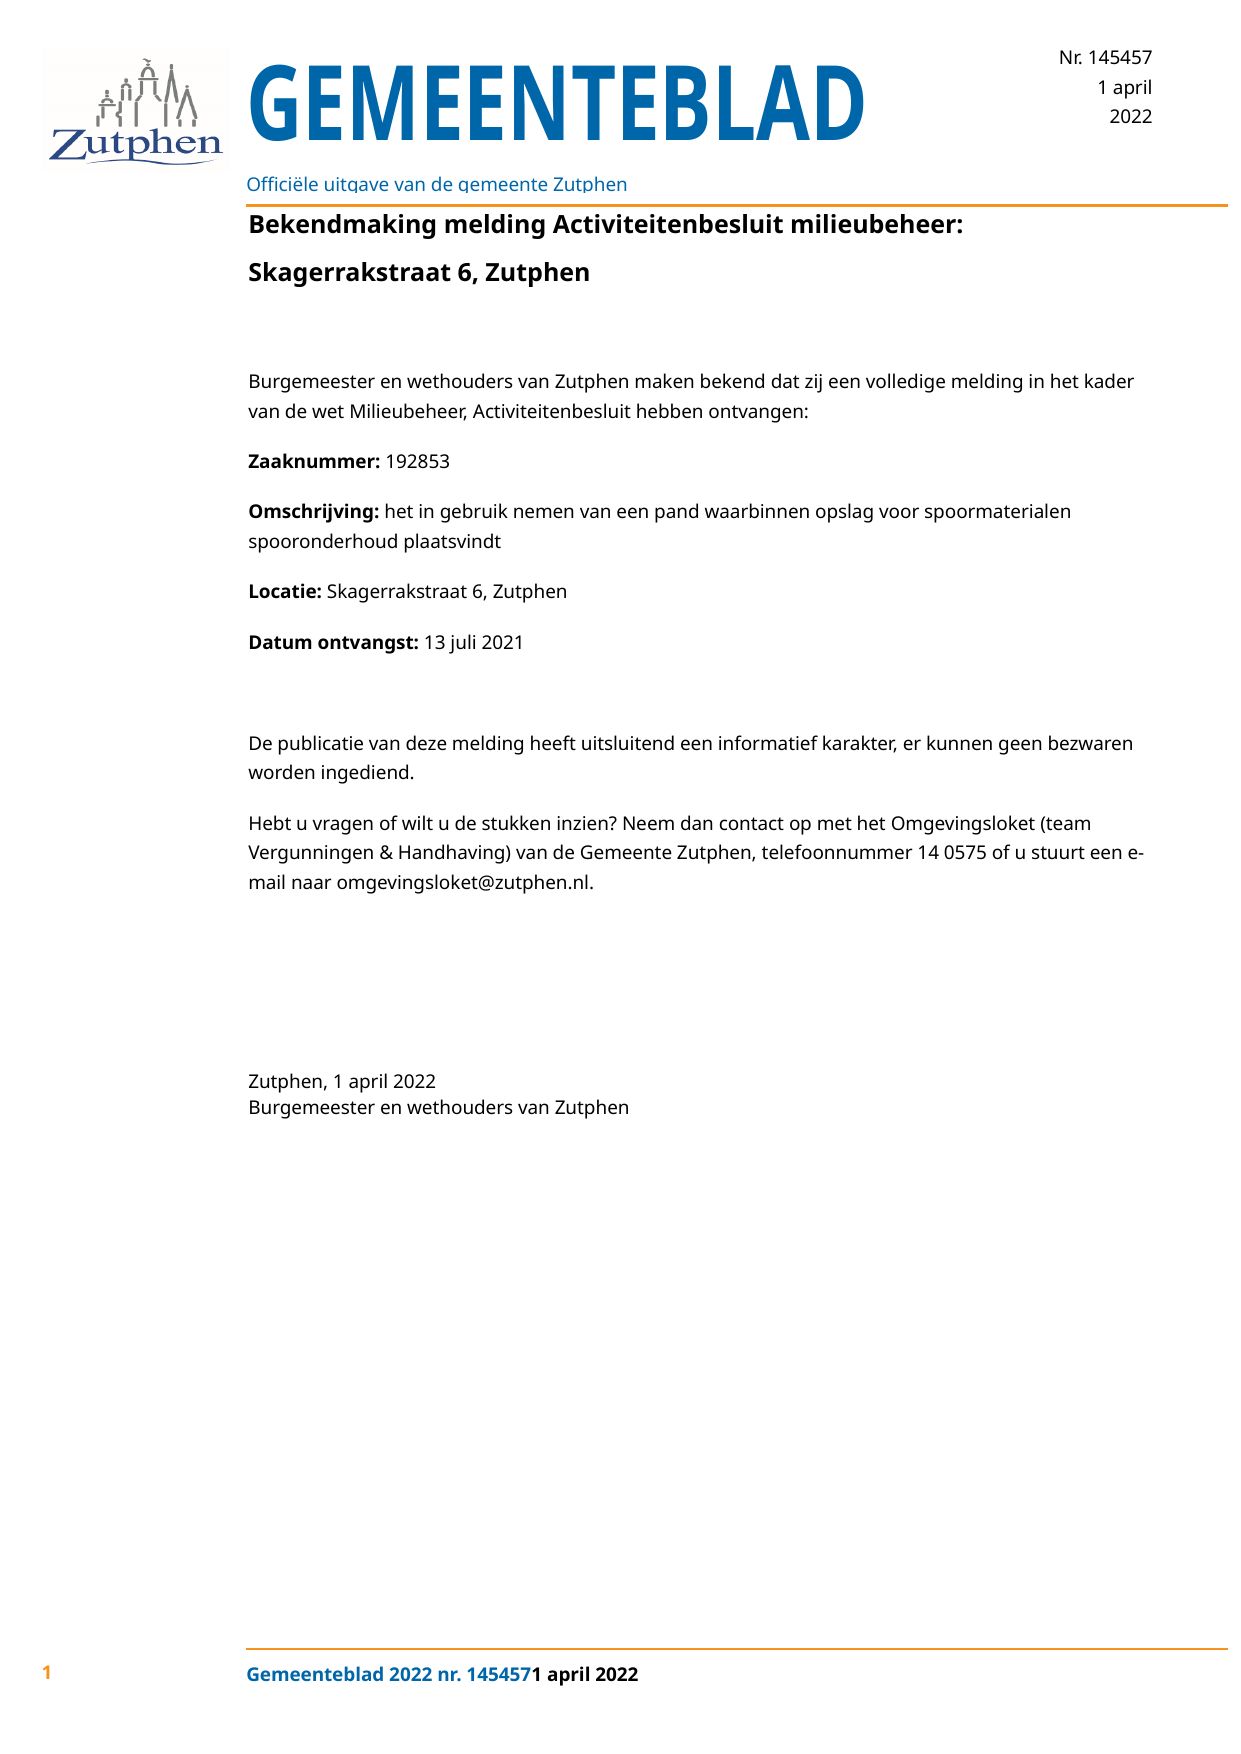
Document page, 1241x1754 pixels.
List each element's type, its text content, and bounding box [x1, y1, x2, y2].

text Burgemeester en wethouders van Zutphen maken bekend dat zij een volledige melding in het kader van de wet Milieubeheer, Activiteitenbesluit hebben ontvangen: [248, 368, 1152, 424]
text Datum ontvangst: 13 juli 2021 [248, 629, 1152, 655]
text Omschrijving: het in gebruik nemen van een pand waarbinnen opslag voor spoormaterialen spooronderhoud plaatsvindt [248, 499, 1152, 554]
text Bekendmaking melding Activiteitenbesluit milieubeheer: Skagerrakstraat 6, Zutphen [248, 207, 1152, 288]
text Hebt u vragen of wilt u de stukken inzien? Neem dan contact op met het Omgevingsloket (team Vergunningen & Handhaving) van de Gemeente Zutphen, telefoonnummer 14 0575 of u stuurt een e-mail naar omgevingsloket@zutphen.nl. [248, 810, 1152, 895]
text Burgemeester en wethouders van Zutphen [248, 1094, 1152, 1120]
picture [41, 47, 231, 172]
text Locatie: Skagerrakstraat 6, Zutphen [248, 579, 1152, 604]
text Zaaknummer: 192853 [248, 448, 1152, 474]
text De publicatie van deze melding heeft uitsluitend een informatief karakter, er kunnen geen bezwaren worden ingediend. [248, 730, 1152, 785]
text Zutphen, 1 april 2022 [248, 1068, 1152, 1094]
